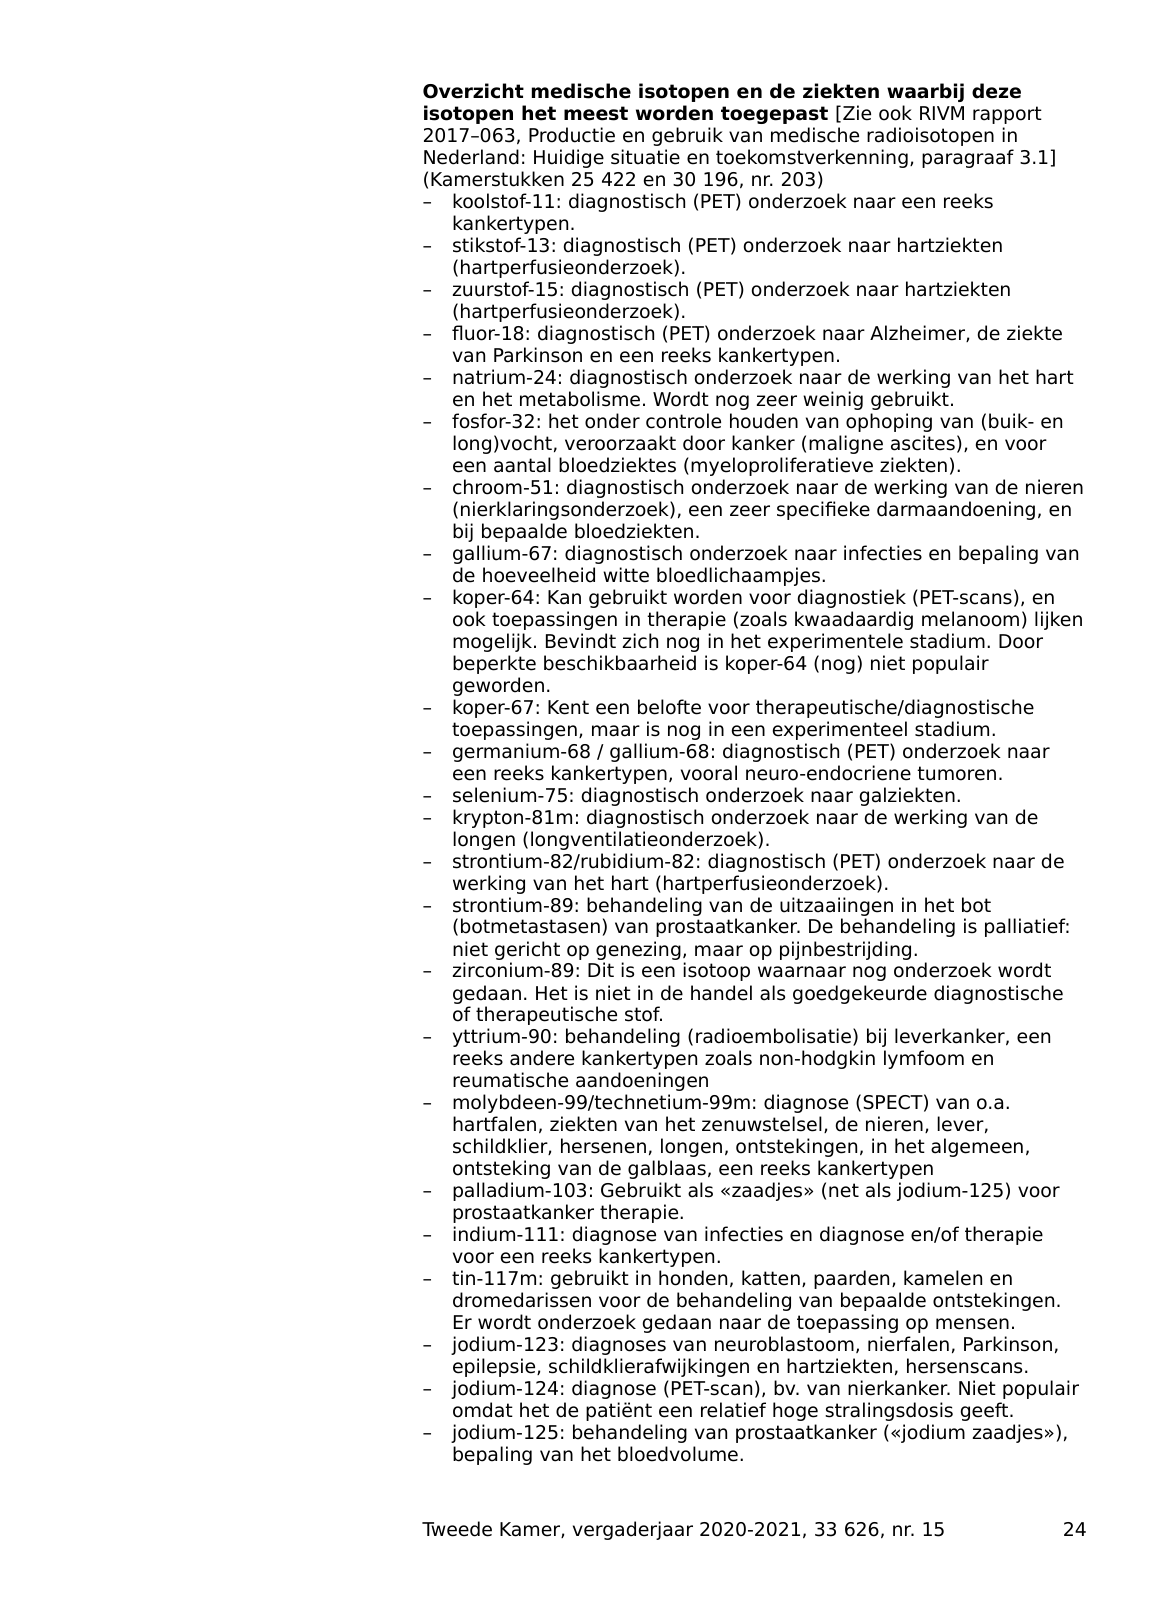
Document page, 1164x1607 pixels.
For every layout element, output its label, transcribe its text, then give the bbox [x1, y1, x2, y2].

text Overzicht medische isotopen en de ziekten waarbij deze isotopen het meest worden toegepast [Zie ook RIVM rapport 2017–063, Productie en gebruik van medische radioisotopen in Nederland: Huidige situatie en toekomstverkenning, paragraaf 3.1] (Kamerstukken 25 422 en 30 196, nr. 203) [422, 81, 1087, 191]
text – selenium-75: diagnostisch onderzoek naar galziekten. [422, 784, 1087, 807]
text – molybdeen-99/technetium-99m: diagnose (SPECT) van o.a. hartfalen, ziekten van het zenuwstelsel, de nieren, lever, schildklier, hersenen, longen, ontstekingen, in het algemeen, ontsteking van de galblaas, een reeks kankertypen [422, 1092, 1087, 1180]
text – indium-111: diagnose van infecties en diagnose en/of therapie voor een reeks kankertypen. [422, 1224, 1087, 1268]
text – strontium-89: behandeling van de uitzaaiingen in het bot (botmetastasen) van prostaatkanker. De behandeling is palliatief: niet gericht op genezing, maar op pijnbestrijding. [422, 894, 1087, 960]
text – jodium-125: behandeling van prostaatkanker («jodium zaadjes»), bepaling van het bloedvolume. [422, 1422, 1087, 1466]
text – fluor-18: diagnostisch (PET) onderzoek naar Alzheimer, de ziekte van Parkinson en een reeks kankertypen. [422, 323, 1087, 367]
text – strontium-82/rubidium-82: diagnostisch (PET) onderzoek naar de werking van het hart (hartperfusieonderzoek). [422, 851, 1087, 894]
text – natrium-24: diagnostisch onderzoek naar de werking van het hart en het metabolisme. Wordt nog zeer weinig gebruikt. [422, 367, 1087, 411]
text – germanium-68 / gallium-68: diagnostisch (PET) onderzoek naar een reeks kankertypen, vooral neuro-endocriene tumoren. [422, 741, 1087, 784]
text – palladium-103: Gebruikt als «zaadjes» (net als jodium-125) voor prostaatkanker therapie. [422, 1180, 1087, 1224]
text – yttrium-90: behandeling (radioembolisatie) bij leverkanker, een reeks andere kankertypen zoals non-hodgkin lymfoom en reumatische aandoeningen [422, 1026, 1087, 1092]
text – krypton-81m: diagnostisch onderzoek naar de werking van de longen (longventilatieonderzoek). [422, 807, 1087, 851]
text – koper-67: Kent een belofte voor therapeutische/diagnostische toepassingen, maar is nog in een experimenteel stadium. [422, 697, 1087, 741]
text – zirconium-89: Dit is een isotoop waarnaar nog onderzoek wordt gedaan. Het is niet in de handel als goedgekeurde diagnostische of therapeutische stof. [422, 960, 1087, 1026]
text – gallium-67: diagnostisch onderzoek naar infecties en bepaling van de hoeveelheid witte bloedlichaampjes. [422, 543, 1087, 587]
text – stikstof-13: diagnostisch (PET) onderzoek naar hartziekten (hartperfusieonderzoek). [422, 235, 1087, 279]
text – chroom-51: diagnostisch onderzoek naar de werking van de nieren (nierklaringsonderzoek), een zeer specifieke darmaandoening, en bij bepaalde bloedziekten. [422, 477, 1087, 543]
text – jodium-124: diagnose (PET-scan), bv. van nierkanker. Niet populair omdat het de patiënt een relatief hoge stralingsdosis geeft. [422, 1378, 1087, 1422]
text – koper-64: Kan gebruikt worden voor diagnostiek (PET-scans), en ook toepassingen in therapie (zoals kwaadaardig melanoom) lijken mogelijk. Bevindt zich nog in het experimentele stadium. Door beperkte beschikbaarheid is koper-64 (nog) niet populair geworden. [422, 587, 1087, 697]
text – fosfor-32: het onder controle houden van ophoping van (buik- en long)vocht, veroorzaakt door kanker (maligne ascites), en voor een aantal bloedziektes (myeloproliferatieve ziekten). [422, 411, 1087, 477]
text – tin-117m: gebruikt in honden, katten, paarden, kamelen en dromedarissen voor de behandeling van bepaalde ontstekingen. Er wordt onderzoek gedaan naar de toepassing op mensen. [422, 1268, 1087, 1334]
text – jodium-123: diagnoses van neuroblastoom, nierfalen, Parkinson, epilepsie, schildklierafwijkingen en hartziekten, hersenscans. [422, 1334, 1087, 1378]
text – zuurstof-15: diagnostisch (PET) onderzoek naar hartziekten (hartperfusieonderzoek). [422, 279, 1087, 323]
text – koolstof-11: diagnostisch (PET) onderzoek naar een reeks kankertypen. [422, 191, 1087, 235]
